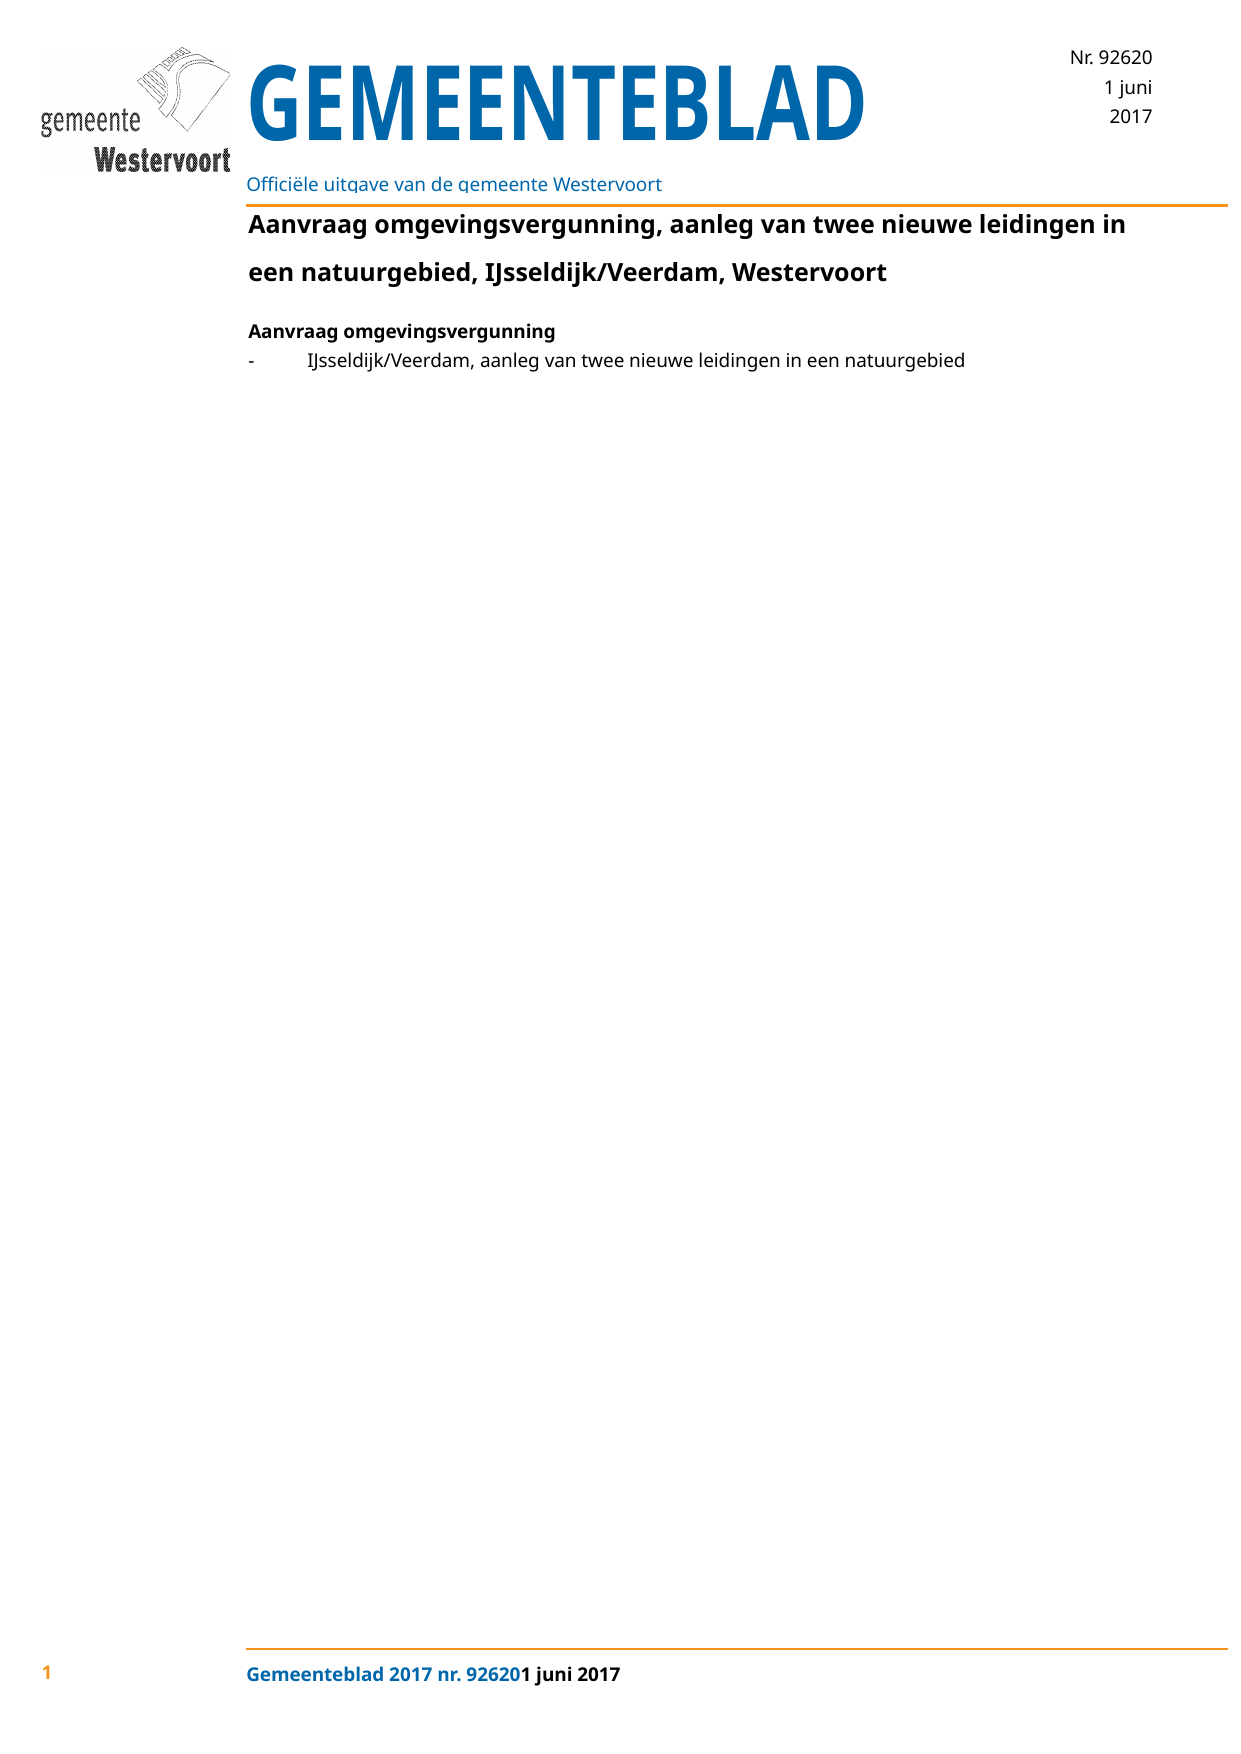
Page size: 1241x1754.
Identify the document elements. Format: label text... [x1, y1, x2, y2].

text Aanvraag omgevingsvergunning, aanleg van twee nieuwe leidingen in een natuurgebied, IJsseldijk/Veerdam, Westervoort [248, 207, 1152, 288]
text Aanvraag omgevingsvergunning [248, 318, 1152, 344]
list IJsseldijk/Veerdam, aanleg van twee nieuwe leidingen in een natuurgebied [248, 347, 1152, 373]
picture [41, 47, 231, 172]
